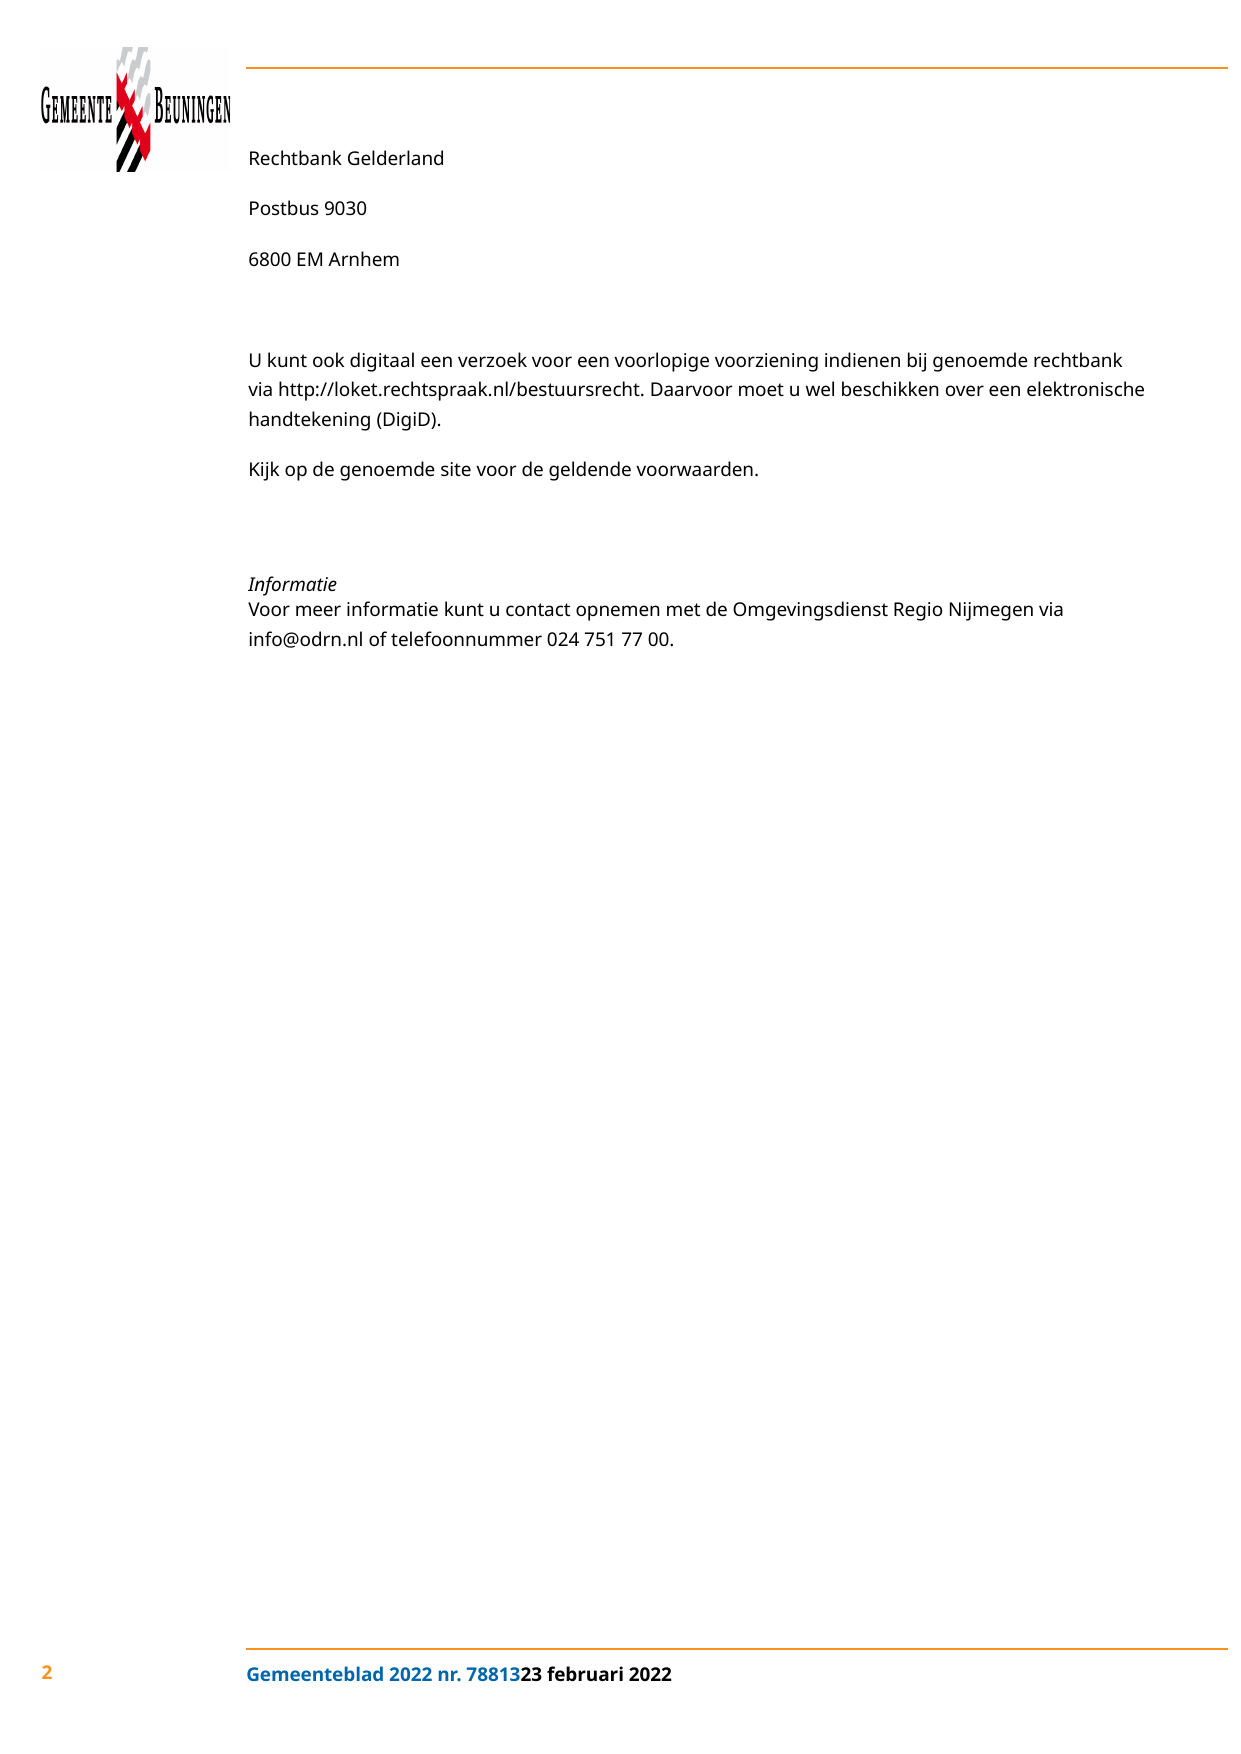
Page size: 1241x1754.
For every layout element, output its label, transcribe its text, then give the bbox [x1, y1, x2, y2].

text Rechtbank Gelderland [248, 145, 1152, 171]
text 6800 EM Arnhem [248, 246, 1152, 272]
text Voor meer informatie kunt u contact opnemen met de Omgevingsdienst Regio Nijmegen via info@odrn.nl of telefoonnummer 024 751 77 00. [248, 597, 1152, 652]
text U kunt ook digitaal een verzoek voor een voorlopige voorziening indienen bij genoemde rechtbank via http://loket.rechtspraak.nl/bestuursrecht. Daarvoor moet u wel beschikken over een elektronische handtekening (DigiD). [248, 347, 1152, 432]
text Postbus 9030 [248, 196, 1152, 221]
text Kijk op de genoemde site voor de geldende voorwaarden. [248, 456, 1152, 482]
text Informatie [248, 571, 1152, 597]
picture [41, 47, 231, 172]
